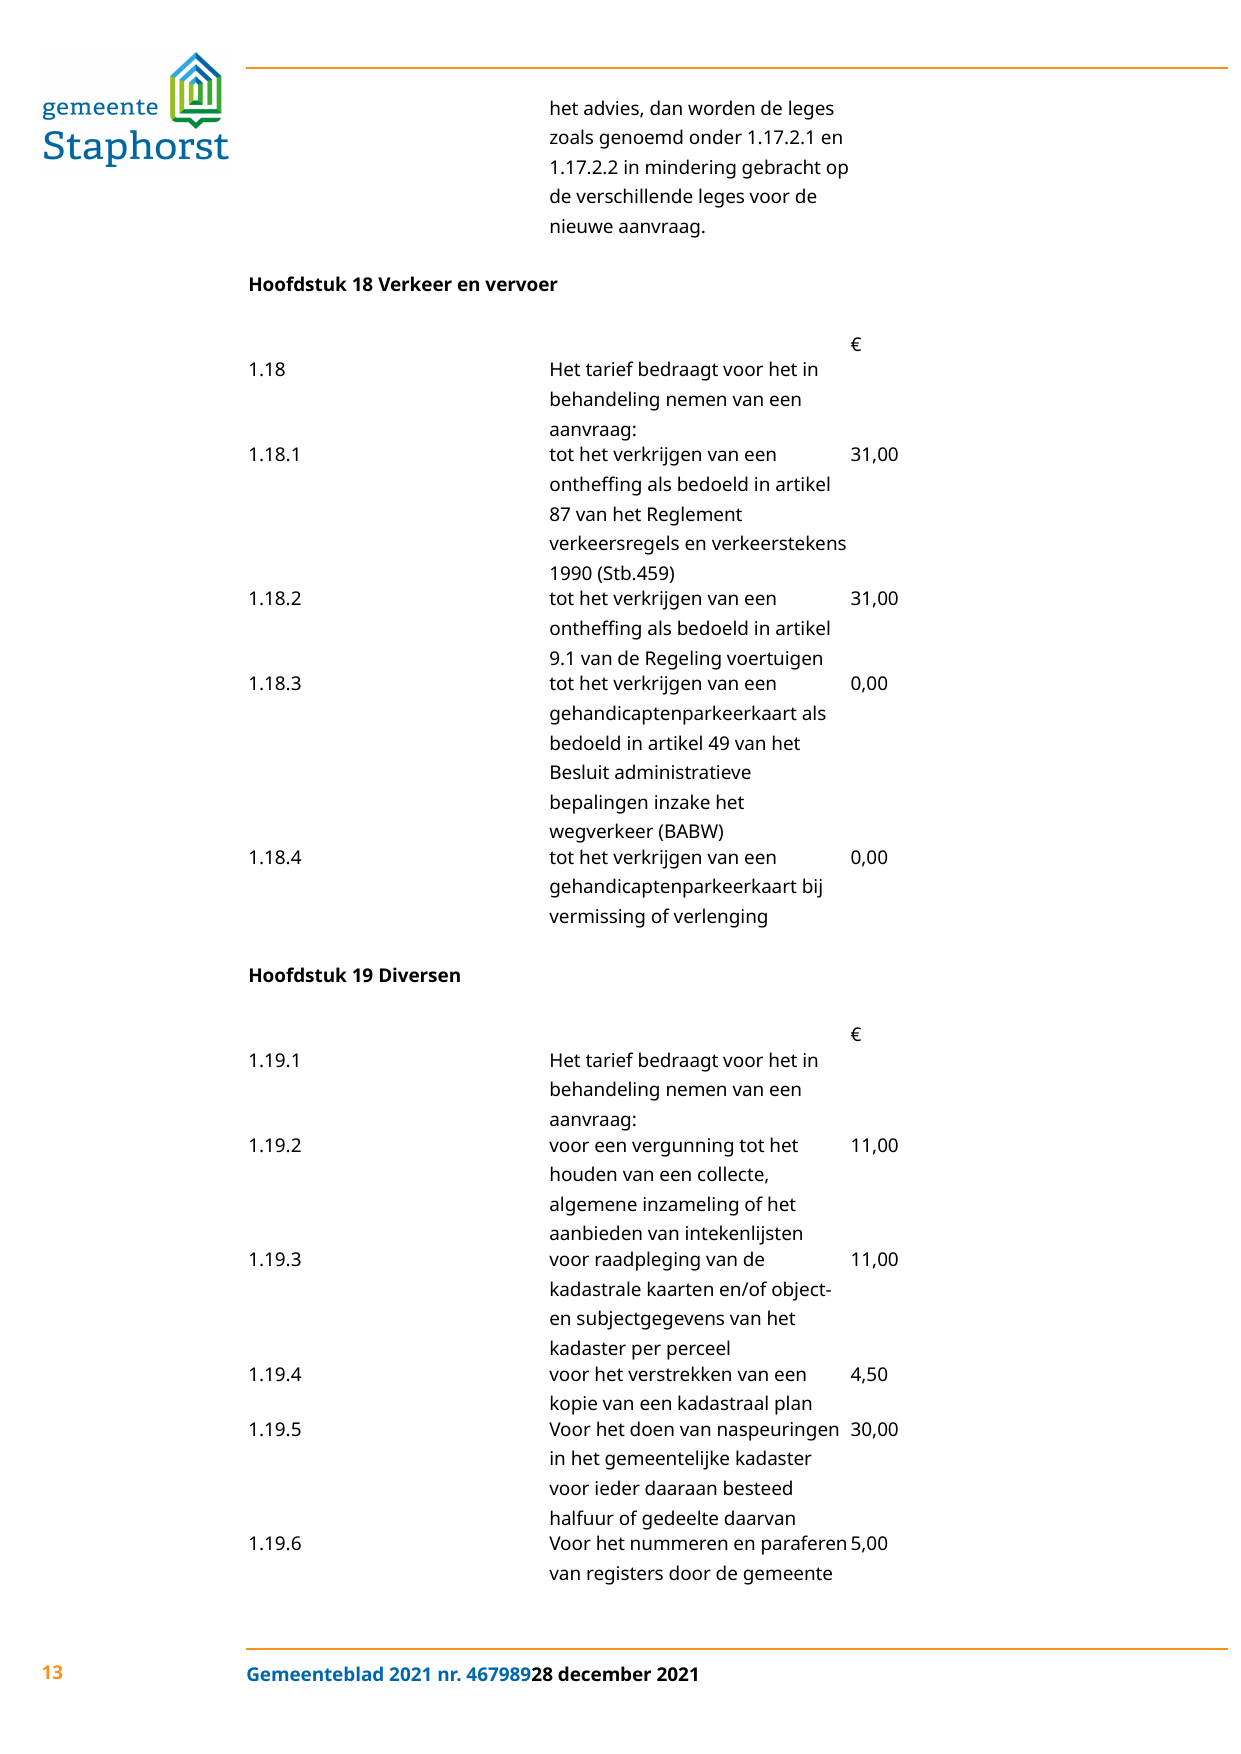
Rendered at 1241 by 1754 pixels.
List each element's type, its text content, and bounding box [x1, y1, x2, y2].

table_header [549, 331, 850, 357]
table_cell 5,00 [850, 1531, 1152, 1586]
table_cell tot het verkrijgen van een gehandicaptenparkeerkaart als bedoeld in artikel 49 van het Besluit administratieve bepalingen inzake het wegverkeer (BABW) [549, 671, 850, 844]
table_cell [850, 1047, 1152, 1132]
table_cell 11,00 [850, 1132, 1152, 1246]
table_cell 11,00 [850, 1246, 1152, 1361]
table_cell 4,50 [850, 1361, 1152, 1416]
table_cell Het tarief bedraagt voor het in behandeling nemen van een aanvraag: [549, 1047, 850, 1132]
table_header [248, 95, 549, 239]
table_cell 1.19.6 [248, 1531, 549, 1586]
table_cell 1.18 [248, 357, 549, 442]
table_header [248, 331, 549, 357]
table_cell 1.18.2 [248, 586, 549, 671]
picture [41, 47, 231, 172]
table_cell 1.18.4 [248, 844, 549, 929]
table_cell Voor het nummeren en paraferen van registers door de gemeente [549, 1531, 850, 1586]
table_cell 1.19.1 [248, 1047, 549, 1132]
table_cell 1.18.3 [248, 671, 549, 844]
table_cell 1.19.3 [248, 1246, 549, 1361]
table_header € [850, 331, 1152, 357]
text Hoofdstuk 18 Verkeer en vervoer [248, 272, 1152, 297]
table_cell 1.19.5 [248, 1416, 549, 1531]
table_header € [850, 1021, 1152, 1047]
table_cell voor het verstrekken van een kopie van een kadastraal plan [549, 1361, 850, 1416]
table_cell voor raadpleging van de kadastrale kaarten en/of object- en subjectgegevens van het kadaster per perceel [549, 1246, 850, 1361]
table_cell 30,00 [850, 1416, 1152, 1531]
table_header [850, 95, 1152, 239]
table_cell tot het verkrijgen van een ontheffing als bedoeld in artikel 9.1 van de Regeling voertuigen [549, 586, 850, 671]
table_header het advies, dan worden de leges zoals genoemd onder 1.17.2.1 en 1.17.2.2 in mindering gebracht op de verschillende leges voor de nieuwe aanvraag. [549, 95, 850, 239]
table_header [549, 1021, 850, 1047]
table_cell voor een vergunning tot het houden van een collecte, algemene inzameling of het aanbieden van intekenlijsten [549, 1132, 850, 1246]
table_cell tot het verkrijgen van een ontheffing als bedoeld in artikel 87 van het Reglement verkeersregels en verkeerstekens 1990 (Stb.459) [549, 442, 850, 586]
text Hoofdstuk 19 Diversen [248, 962, 1152, 988]
table_cell 1.19.2 [248, 1132, 549, 1246]
table_header [248, 1021, 549, 1047]
table_cell 0,00 [850, 844, 1152, 929]
table_cell tot het verkrijgen van een gehandicaptenparkeerkaart bij vermissing of verlenging [549, 844, 850, 929]
table_cell 31,00 [850, 586, 1152, 671]
table_cell Het tarief bedraagt voor het in behandeling nemen van een aanvraag: [549, 357, 850, 442]
table_cell 1.18.1 [248, 442, 549, 586]
table_cell [850, 357, 1152, 442]
table_cell 0,00 [850, 671, 1152, 844]
table_cell 1.19.4 [248, 1361, 549, 1416]
table_cell 31,00 [850, 442, 1152, 586]
table_cell Voor het doen van naspeuringen in het gemeentelijke kadaster voor ieder daaraan besteed halfuur of gedeelte daarvan [549, 1416, 850, 1531]
